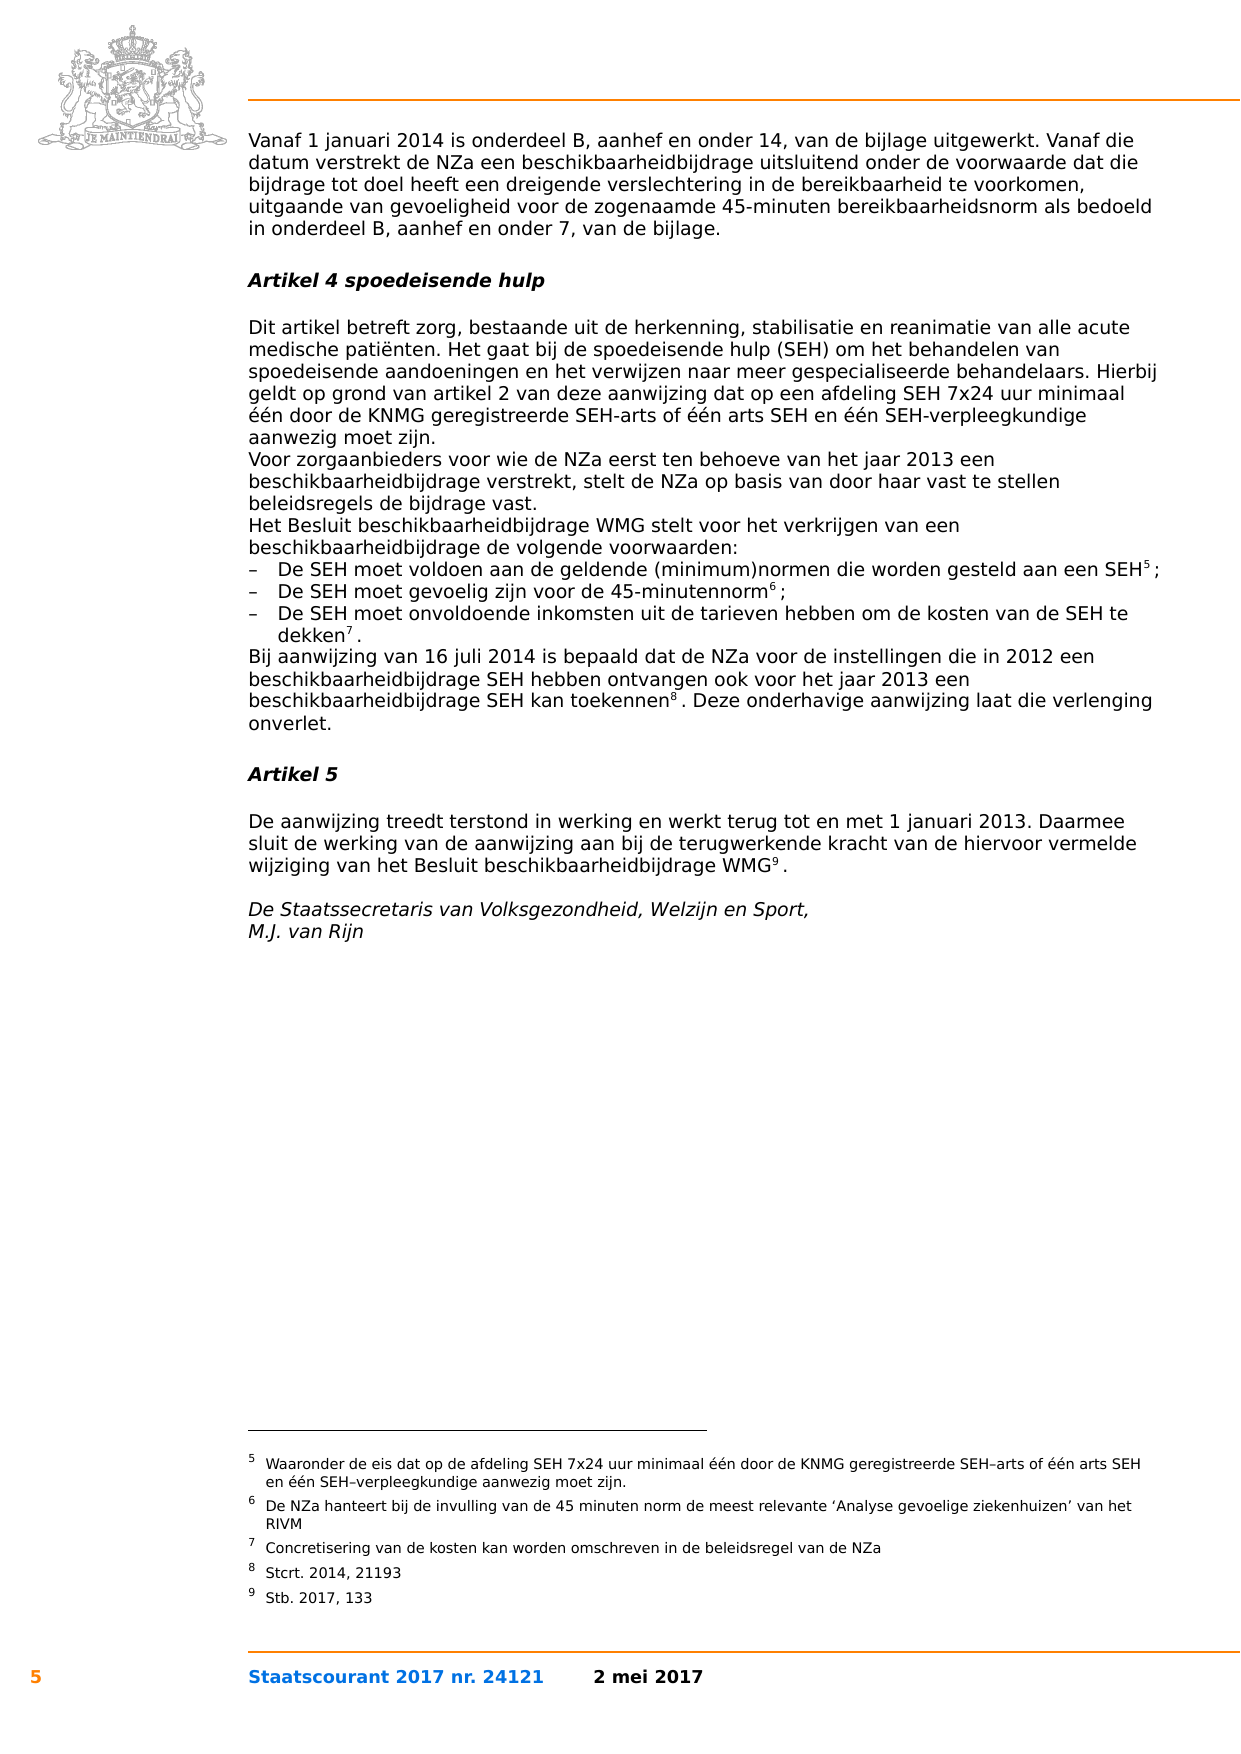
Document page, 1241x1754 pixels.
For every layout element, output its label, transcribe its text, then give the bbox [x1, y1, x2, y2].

text Stb. 2017, 133 [248, 1586, 1163, 1608]
text Bij aanwijzing van 16 juli 2014 is bepaald dat de NZa voor de instellingen die in 2012 een beschikbaarheidbijdrage SEH hebben ontvangen ook voor het jaar 2013 een beschikbaarheidbijdrage SEH kan toekennen. Deze onderhavige aanwijzing laat die verlenging onverlet. [248, 646, 1163, 734]
text – De SEH moet gevoelig zijn voor de 45-minutennorm; [248, 581, 1163, 602]
text Stcrt. 2014, 21193 [248, 1561, 1163, 1583]
text Dit artikel betreft zorg, bestaande uit de herkenning, stabilisatie en reanimatie van alle acute medische patiënten. Het gaat bij de spoedeisende hulp (SEH) om het behandelen van spoedeisende aandoeningen en het verwijzen naar meer gespecialiseerde behandelaars. Hierbij geldt op grond van artikel 2 van deze aanwijzing dat op een afdeling SEH 7x24 uur minimaal één door de KNMG geregistreerde SEH-arts of één arts SEH en één SEH-verpleegkundige aanwezig moet zijn. [248, 317, 1163, 449]
subtitle Artikel 5 [248, 764, 1163, 786]
text Het Besluit beschikbaarheidbijdrage WMG stelt voor het verkrijgen van een beschikbaarheidbijdrage de volgende voorwaarden: [248, 514, 1163, 558]
text Vanaf 1 januari 2014 is onderdeel B, aanhef en onder 14, van de bijlage uitgewerkt. Vanaf die datum verstrekt de NZa een beschikbaarheidbijdrage uitsluitend onder de voorwaarde dat die bijdrage tot doel heeft een dreigende verslechtering in de bereikbaarheid te voorkomen, uitgaande van gevoeligheid voor de zogenaamde 45-minuten bereikbaarheidsnorm als bedoeld in onderdeel B, aanhef en onder 7, van de bijlage. [248, 130, 1163, 240]
text Voor zorgaanbieders voor wie de NZa eerst ten behoeve van het jaar 2013 een beschikbaarheidbijdrage verstrekt, stelt de NZa op basis van door haar vast te stellen beleidsregels de bijdrage vast. [248, 449, 1163, 514]
text – De SEH moet voldoen aan de geldende (minimum)normen die worden gesteld aan een SEH; [248, 558, 1163, 581]
text De aanwijzing treedt terstond in werking en werkt terug tot en met 1 januari 2013. Daarmee sluit de werking van de aanwijzing aan bij de terugwerkende kracht van de hiervoor vermelde wijziging van het Besluit beschikbaarheidbijdrage WMG. [248, 811, 1163, 877]
picture [38, 25, 227, 150]
text De Staatssecretaris van Volksgezondheid, Welzijn en Sport, M.J. van Rijn [248, 899, 1163, 943]
text – De SEH moet onvoldoende inkomsten uit de tarieven hebben om de kosten van de SEH te dekken. [248, 602, 1163, 646]
text Concretisering van de kosten kan worden omschreven in de beleidsregel van de NZa [248, 1536, 1163, 1558]
subtitle Artikel 4 spoedeisende hulp [248, 270, 1163, 292]
text Waaronder de eis dat op de afdeling SEH 7x24 uur minimaal één door de KNMG geregistreerde SEH–arts of één arts SEH en één SEH–verpleegkundige aanwezig moet zijn. [248, 1452, 1163, 1491]
text De NZa hanteert bij de invulling van de 45 minuten norm de meest relevante ‘Analyse gevoelige ziekenhuizen’ van het RIVM [248, 1494, 1163, 1533]
